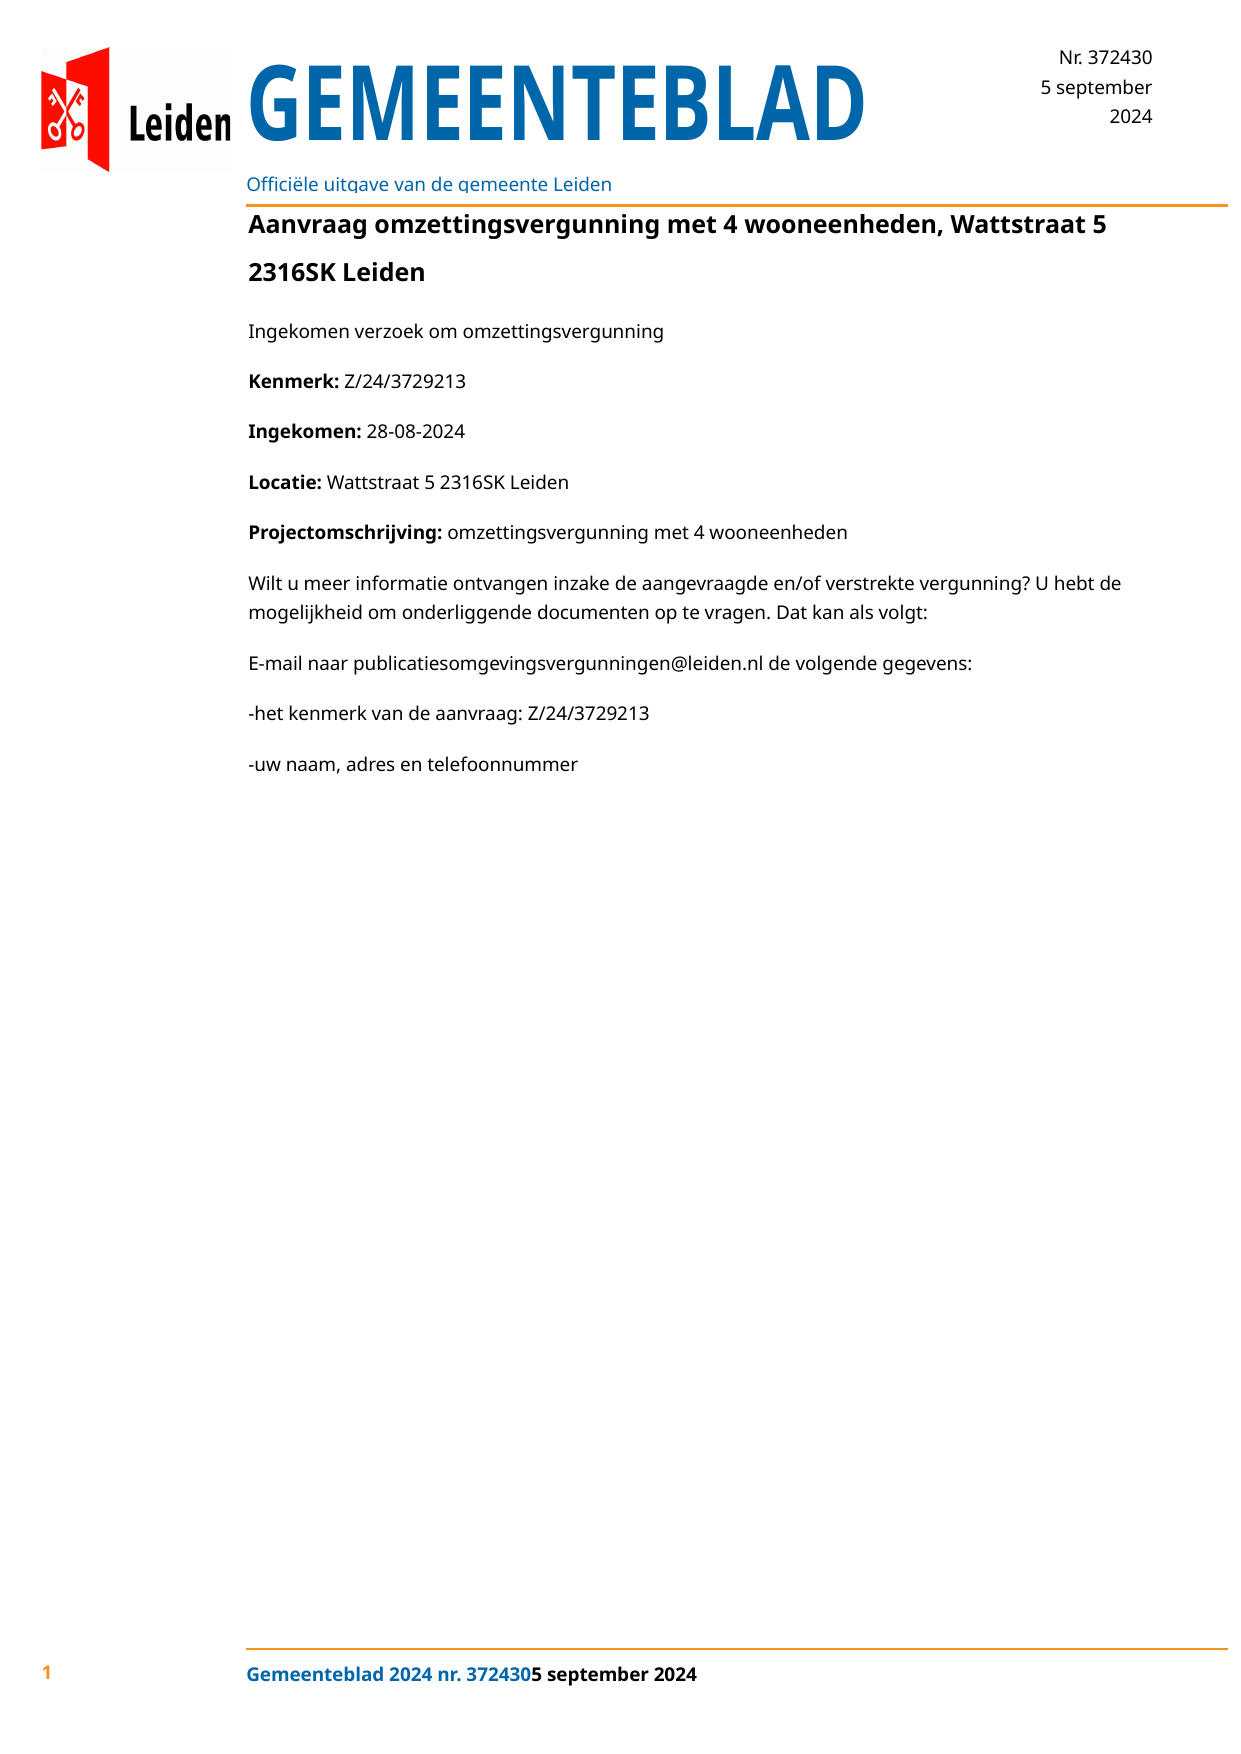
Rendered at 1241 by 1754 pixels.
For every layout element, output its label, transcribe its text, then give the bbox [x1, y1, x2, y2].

text Locatie: Wattstraat 5 2316SK Leiden [248, 469, 1152, 495]
text -het kenmerk van de aanvraag: Z/24/3729213 [248, 700, 1152, 726]
text E-mail naar publicatiesomgevingsvergunningen@leiden.nl de volgende gegevens: [248, 650, 1152, 676]
text Kenmerk: Z/24/3729213 [248, 368, 1152, 394]
text Aanvraag omzettingsvergunning met 4 wooneenheden, Wattstraat 5 2316SK Leiden [248, 207, 1152, 288]
text Wilt u meer informatie ontvangen inzake de aangevraagde en/of verstrekte vergunning? U hebt de mogelijkheid om onderliggende documenten op te vragen. Dat kan als volgt: [248, 570, 1152, 625]
text -uw naam, adres en telefoonnummer [248, 751, 1152, 777]
picture [41, 47, 231, 172]
text Projectomschrijving: omzettingsvergunning met 4 wooneenheden [248, 519, 1152, 545]
text Ingekomen: 28-08-2024 [248, 419, 1152, 444]
text Ingekomen verzoek om omzettingsvergunning [248, 318, 1152, 344]
